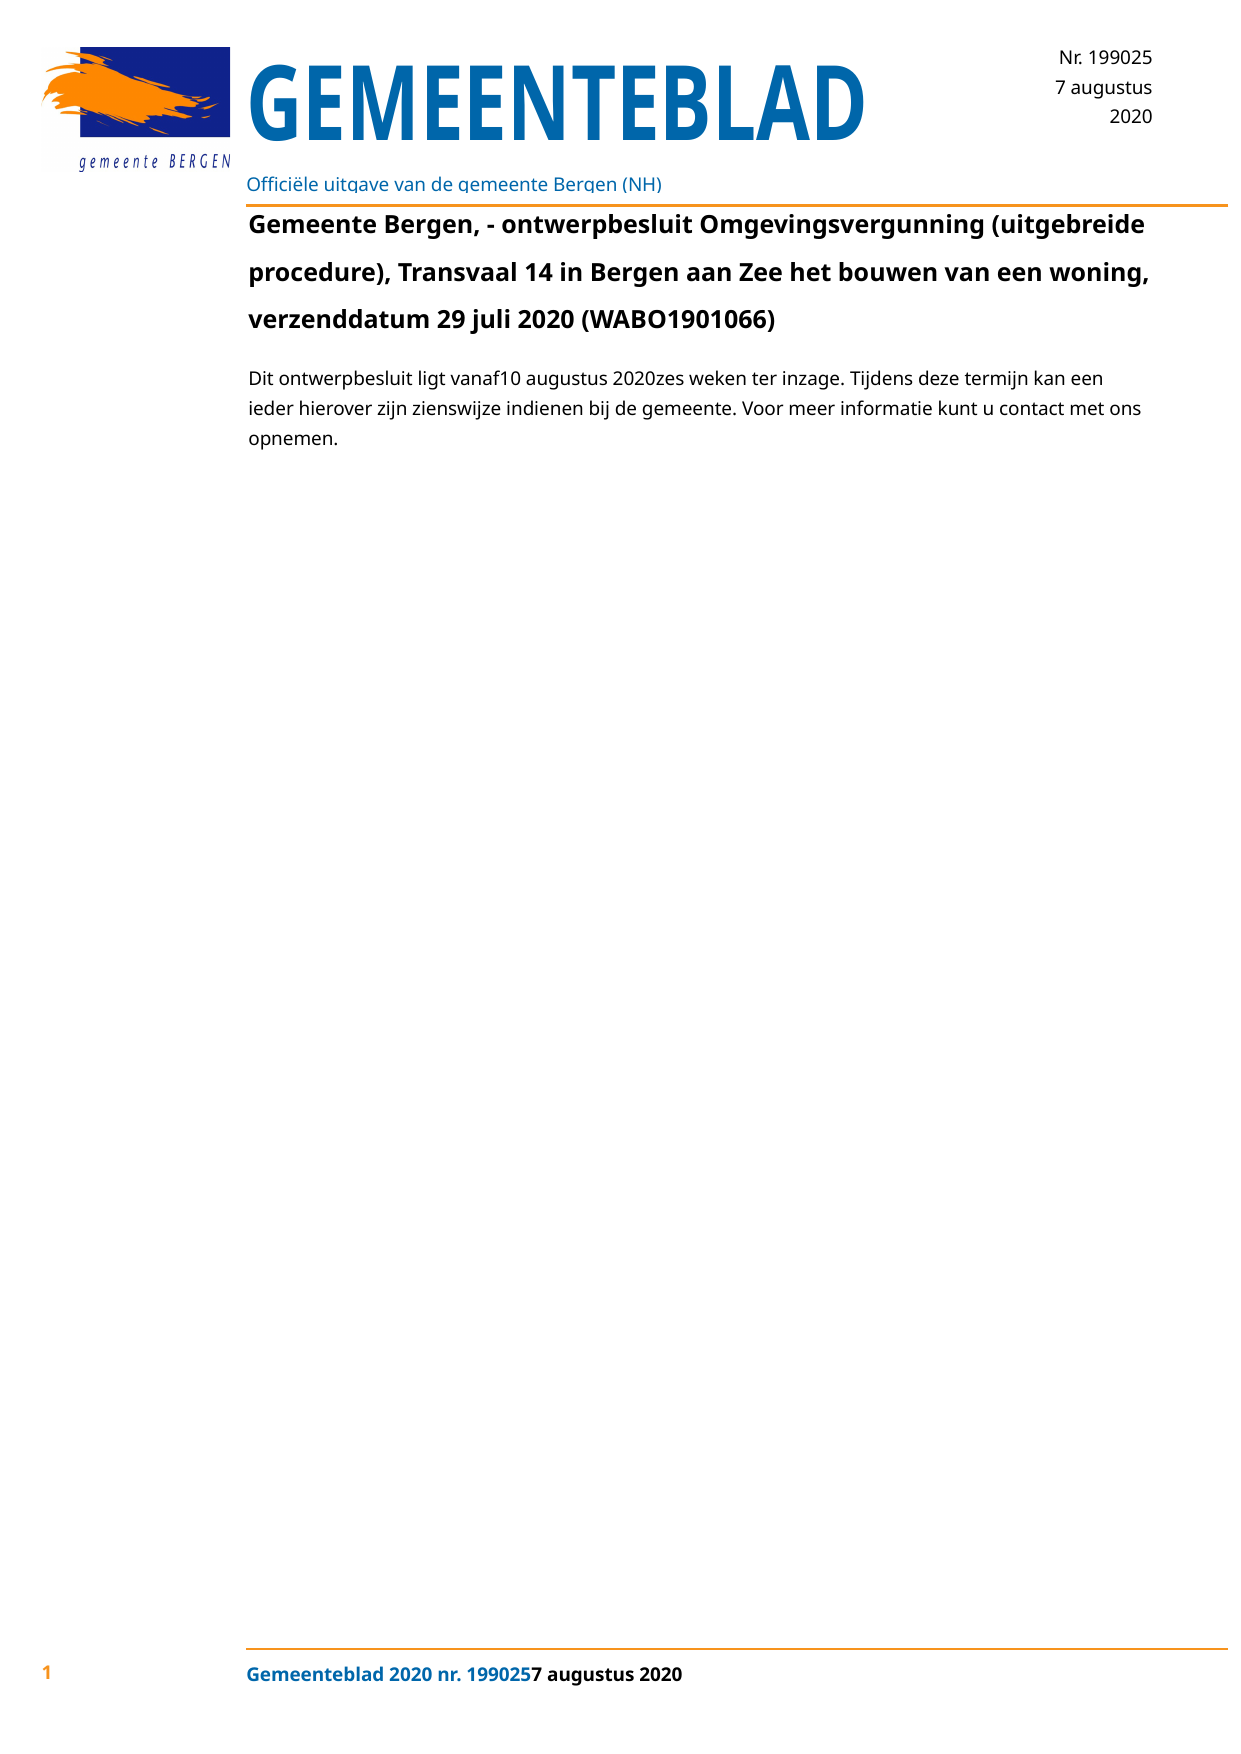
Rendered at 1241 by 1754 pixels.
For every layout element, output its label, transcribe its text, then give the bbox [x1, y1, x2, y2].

text Gemeente Bergen, - ontwerpbesluit Omgevingsvergunning (uitgebreide procedure), Transvaal 14 in Bergen aan Zee het bouwen van een woning, verzenddatum 29 juli 2020 (WABO1901066) [248, 207, 1152, 336]
text Dit ontwerpbesluit ligt vanaf10 augustus 2020zes weken ter inzage. Tijdens deze termijn kan een ieder hierover zijn zienswijze indienen bij de gemeente. Voor meer informatie kunt u contact met ons opnemen. [248, 366, 1152, 450]
picture [41, 47, 231, 172]
